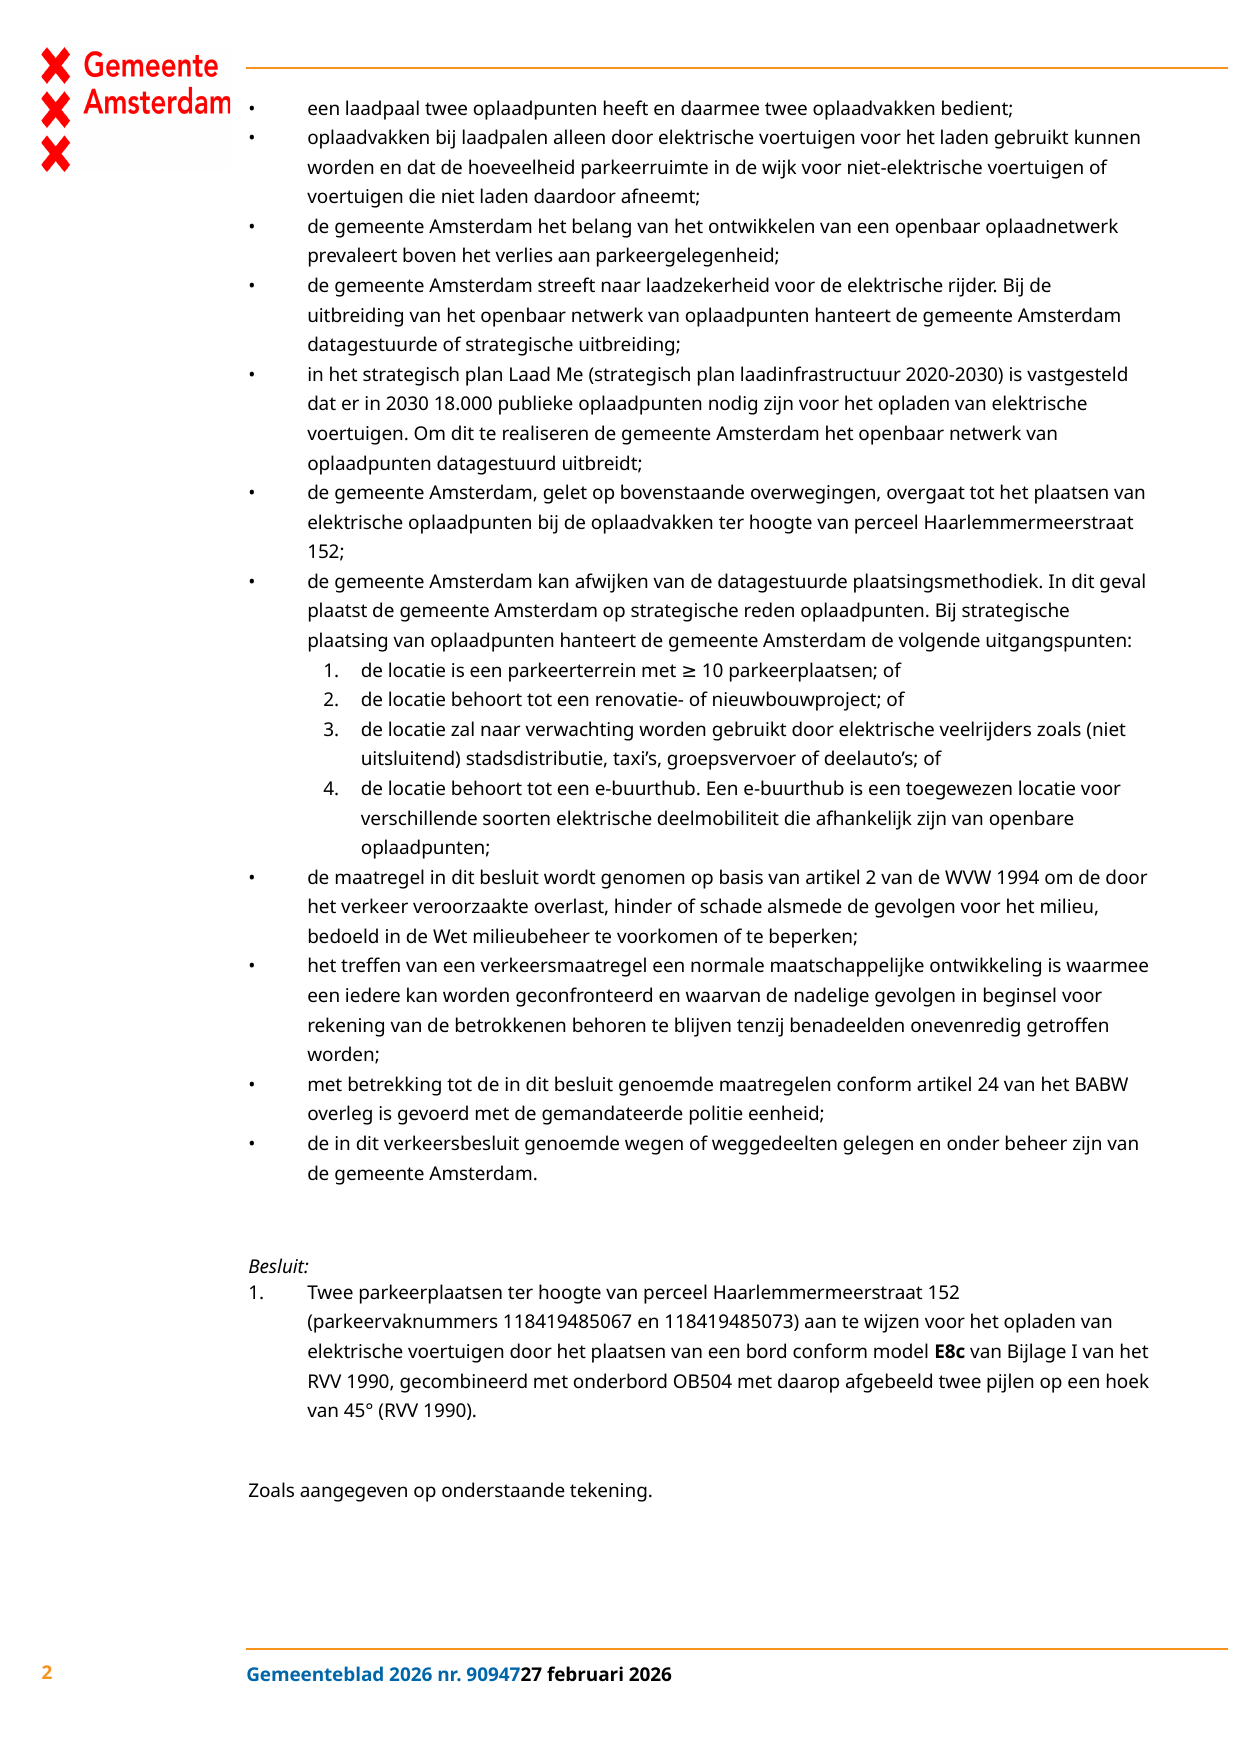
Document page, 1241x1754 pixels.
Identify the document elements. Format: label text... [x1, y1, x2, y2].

list oplaadvakken bij laadpalen alleen door elektrische voertuigen voor het laden gebruikt kunnen worden en dat de hoeveelheid parkeerruimte in de wijk voor niet-elektrische voertuigen of voertuigen die niet laden daardoor afneemt; [248, 124, 1152, 209]
text Zoals aangegeven op onderstaande tekening. [248, 1477, 1152, 1503]
list de locatie behoort tot een renovatie- of nieuwbouwproject; of [323, 686, 1152, 712]
list het treffen van een verkeersmaatregel een normale maatschappelijke ontwikkeling is waarmee een iedere kan worden geconfronteerd en waarvan de nadelige gevolgen in beginsel voor rekening van de betrokkenen behoren te blijven tenzij benadeelden onevenredig getroffen worden; [248, 953, 1152, 1067]
list een laadpaal twee oplaadpunten heeft en daarmee twee oplaadvakken bedient; [248, 95, 1152, 121]
list de gemeente Amsterdam, gelet op bovenstaande overwegingen, overgaat tot het plaatsen van elektrische oplaadpunten bij de oplaadvakken ter hoogte van perceel Haarlemmermeerstraat 152; [248, 479, 1152, 564]
list in het strategisch plan Laad Me (strategisch plan laadinfrastructuur 2020-2030) is vastgesteld dat er in 2030 18.000 publieke oplaadpunten nodig zijn voor het opladen van elektrische voertuigen. Om dit te realiseren de gemeente Amsterdam het openbaar netwerk van oplaadpunten datagestuurd uitbreidt; [248, 361, 1152, 476]
list de maatregel in dit besluit wordt genomen op basis van artikel 2 van de WVW 1994 om de door het verkeer veroorzaakte overlast, hinder of schade alsmede de gevolgen voor het milieu, bedoeld in de Wet milieubeheer te voorkomen of te beperken; [248, 864, 1152, 949]
list de locatie zal naar verwachting worden gebruikt door elektrische veelrijders zoals (niet uitsluitend) stadsdistributie, taxi’s, groepsvervoer of deelauto’s; of [323, 716, 1152, 771]
text Besluit: [248, 1253, 1152, 1279]
picture [41, 47, 231, 172]
list de gemeente Amsterdam het belang van het ontwikkelen van een openbaar oplaadnetwerk prevaleert boven het verlies aan parkeergelegenheid; [248, 213, 1152, 268]
list de gemeente Amsterdam kan afwijken van de datagestuurde plaatsingsmethodiek. In dit geval plaatst de gemeente Amsterdam op strategische reden oplaadpunten. Bij strategische plaatsing van oplaadpunten hanteert de gemeente Amsterdam de volgende uitgangspunten: [248, 568, 1152, 653]
list de in dit verkeersbesluit genoemde wegen of weggedeelten gelegen en onder beheer zijn van de gemeente Amsterdam. [248, 1130, 1152, 1186]
list de gemeente Amsterdam streeft naar laadzekerheid voor de elektrische rijder. Bij de uitbreiding van het openbaar netwerk van oplaadpunten hanteert de gemeente Amsterdam datagestuurde of strategische uitbreiding; [248, 272, 1152, 357]
list de locatie behoort tot een e-buurthub. Een e-buurthub is een toegewezen locatie voor verschillende soorten elektrische deelmobiliteit die afhankelijk zijn van openbare oplaadpunten; [323, 775, 1152, 860]
list Twee parkeerplaatsen ter hoogte van perceel Haarlemmermeerstraat 152 (parkeervaknummers 118419485067 en 118419485073) aan te wijzen voor het opladen van elektrische voertuigen door het plaatsen van een bord conform model E8c van Bijlage I van het RVV 1990, gecombineerd met onderbord OB504 met daarop afgebeeld twee pijlen op een hoek van 45° (RVV 1990). [248, 1279, 1152, 1423]
list de locatie is een parkeerterrein met ≥ 10 parkeerplaatsen; of [323, 657, 1152, 683]
list met betrekking tot de in dit besluit genoemde maatregelen conform artikel 24 van het BABW overleg is gevoerd met de gemandateerde politie eenheid; [248, 1071, 1152, 1126]
